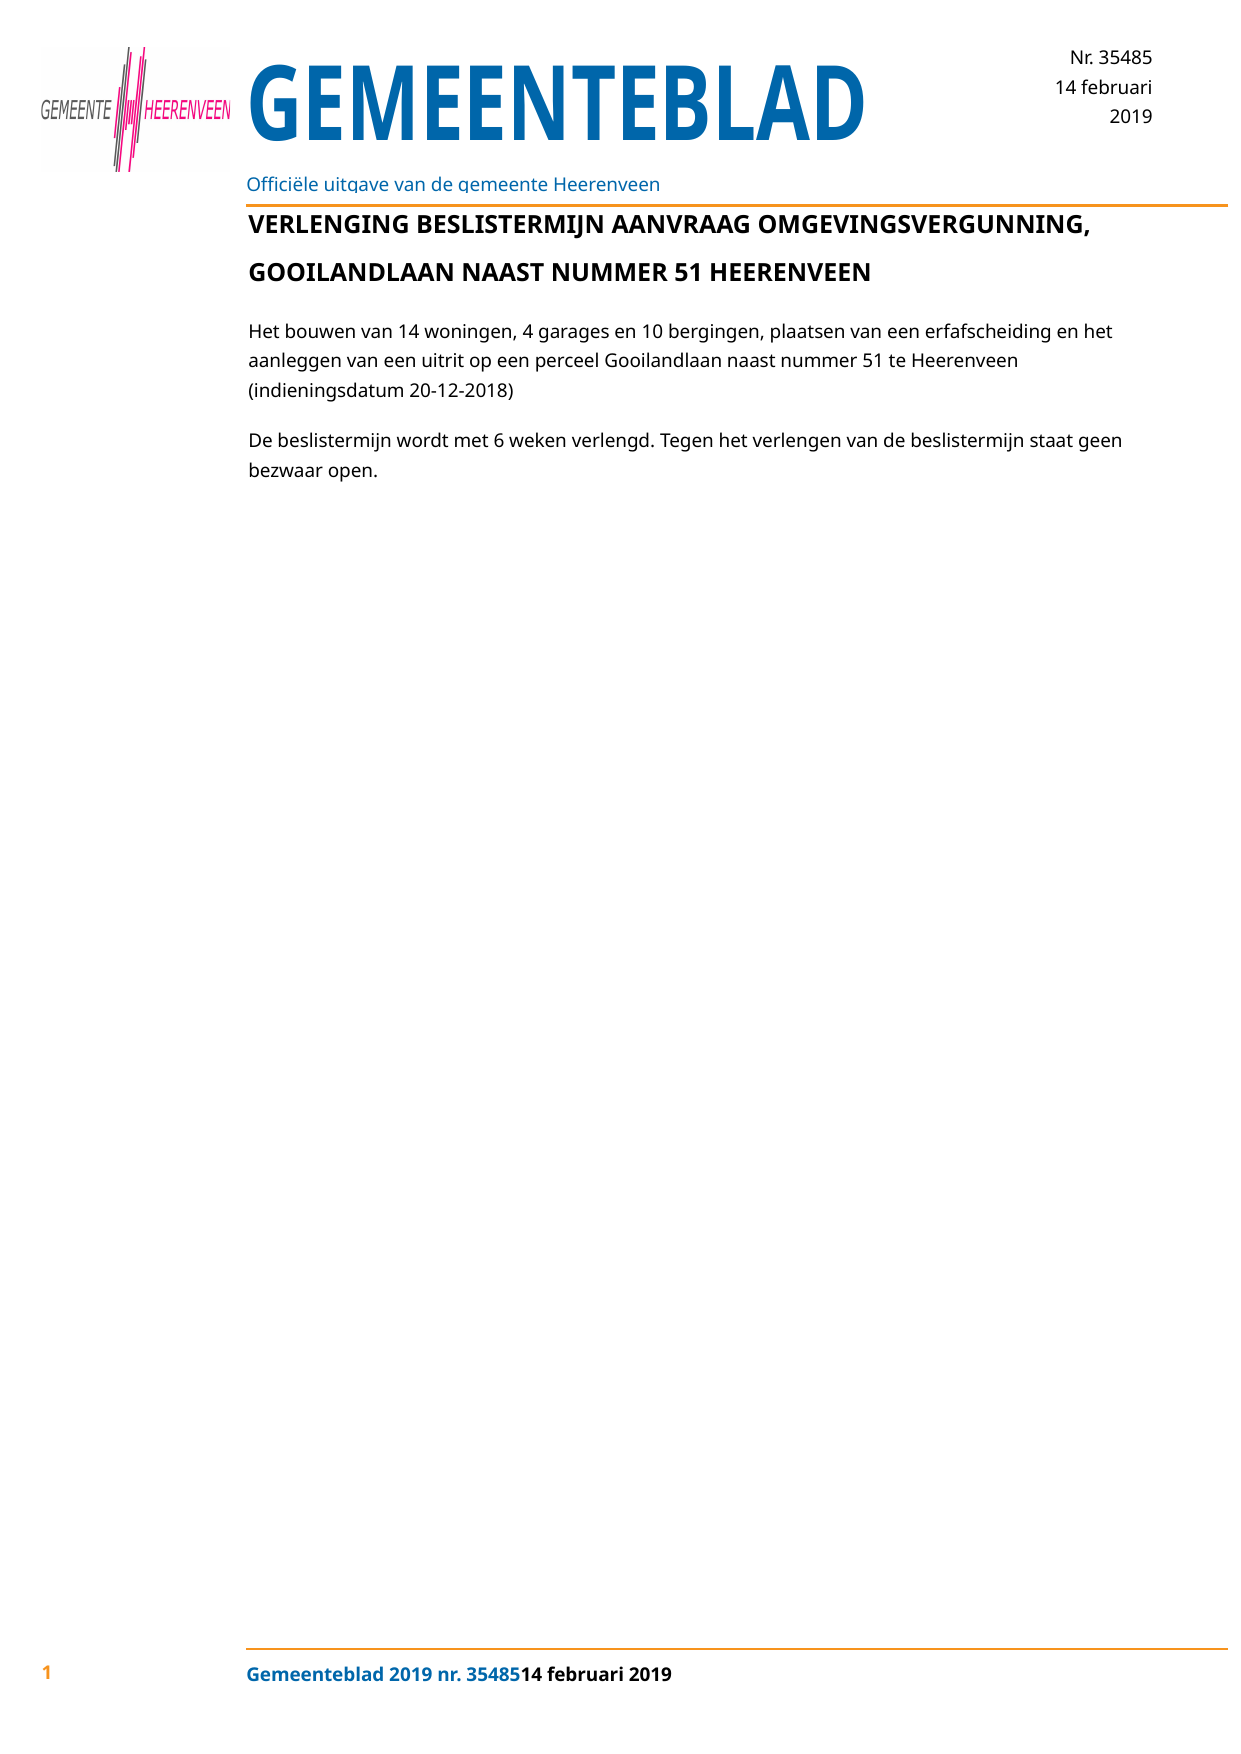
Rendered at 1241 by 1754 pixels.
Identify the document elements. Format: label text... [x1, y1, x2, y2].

text VERLENGING BESLISTERMIJN AANVRAAG OMGEVINGSVERGUNNING, GOOILANDLAAN NAAST NUMMER 51 HEERENVEEN [248, 207, 1152, 288]
text Het bouwen van 14 woningen, 4 garages en 10 bergingen, plaatsen van een erfafscheiding en het aanleggen van een uitrit op een perceel Gooilandlaan naast nummer 51 te Heerenveen (indieningsdatum 20-12-2018) [248, 318, 1152, 403]
picture [41, 47, 231, 172]
text De beslistermijn wordt met 6 weken verlengd. Tegen het verlengen van de beslistermijn staat geen bezwaar open. [248, 427, 1152, 483]
